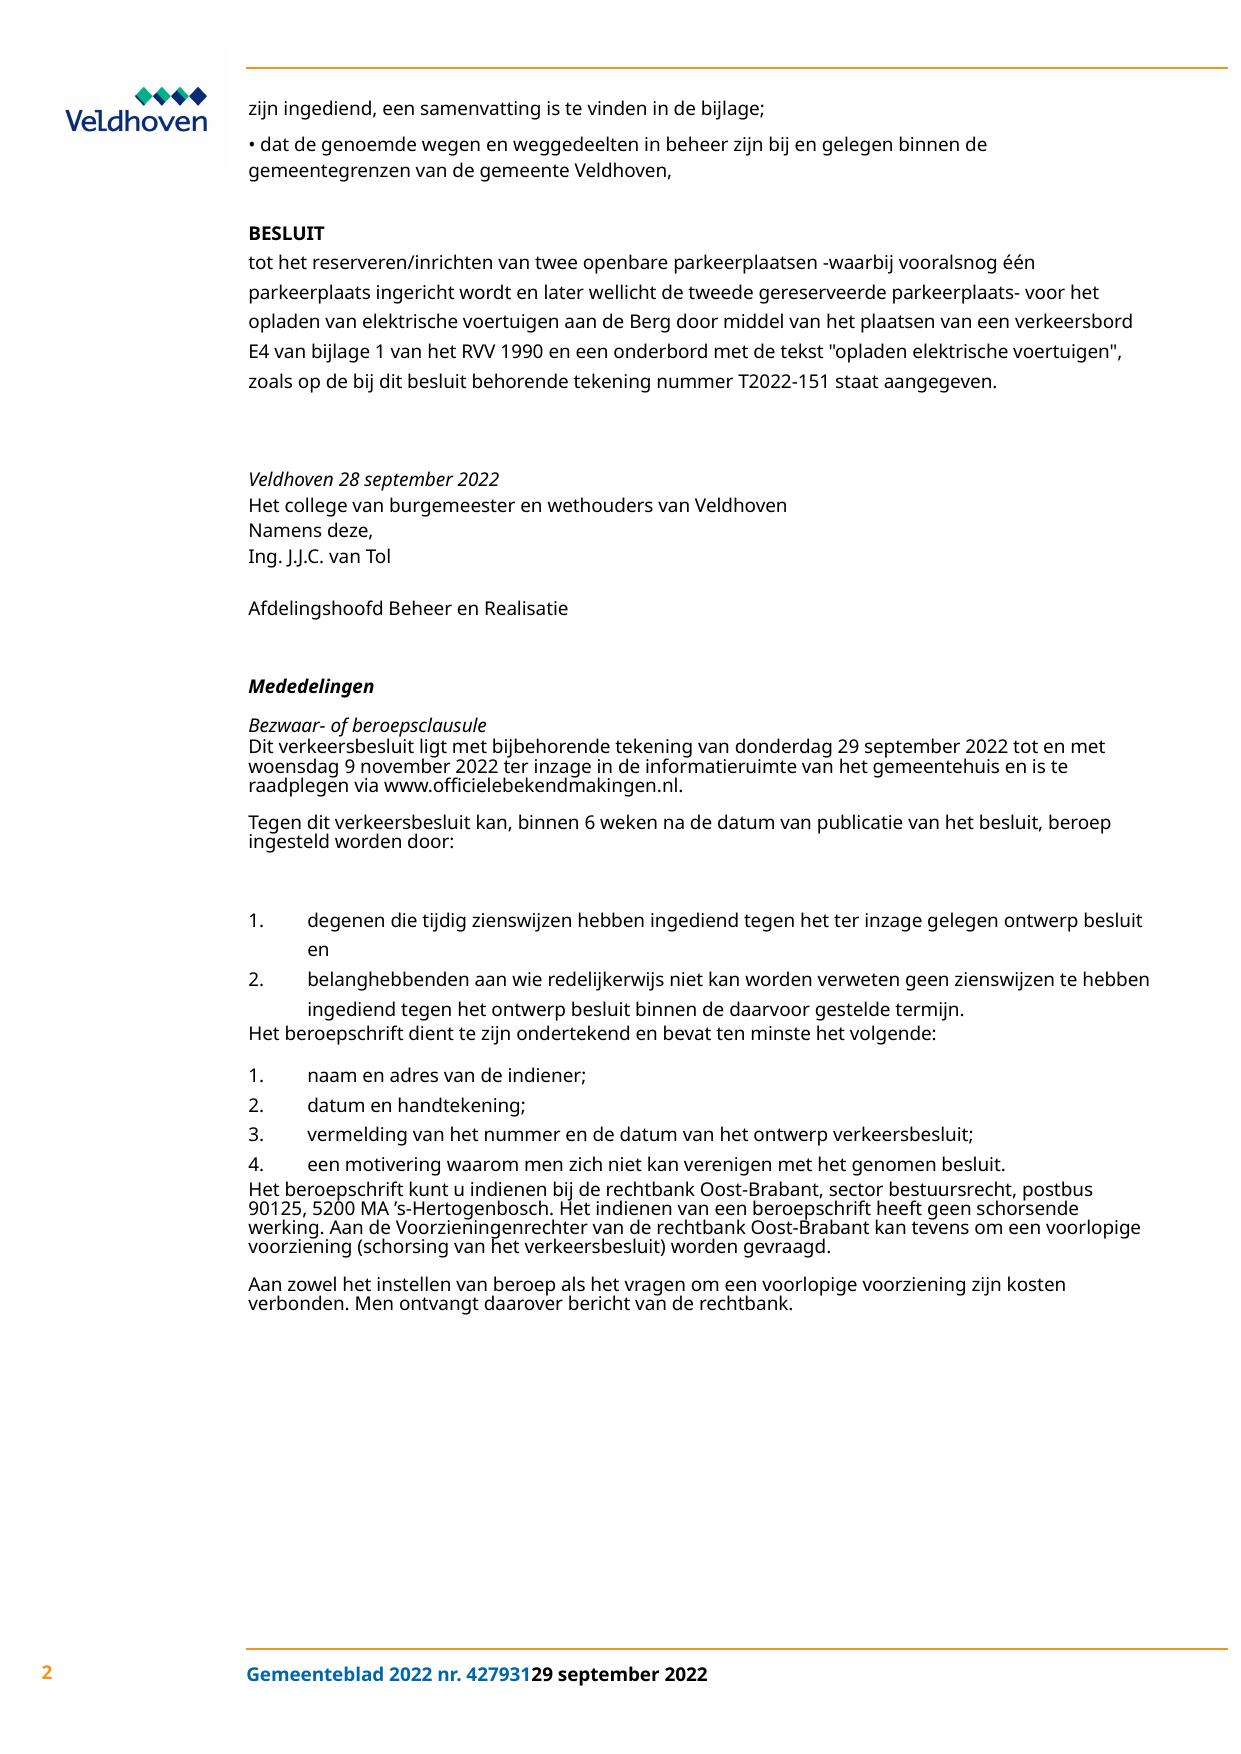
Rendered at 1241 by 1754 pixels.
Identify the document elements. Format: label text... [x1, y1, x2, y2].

text Dit verkeersbesluit ligt met bijbehorende tekening van donderdag 29 september 2022 tot en met woensdag 9 november 2022 ter inzage in de informatieruimte van het gemeentehuis en is te raadplegen via www.officielebekendmakingen.nl. [248, 738, 1152, 796]
list vermelding van het nummer en de datum van het ontwerp verkeersbesluit; [248, 1122, 1152, 1147]
text Het beroepschrift dient te zijn ondertekend en bevat ten minste het volgende: [248, 1025, 1152, 1045]
text Het college van burgemeester en wethouders van Veldhoven [248, 492, 1152, 517]
list belanghebbenden aan wie redelijkerwijs niet kan worden verweten geen zienswijzen te hebben ingediend tegen het ontwerp besluit binnen de daarvoor gestelde termijn. [248, 966, 1152, 1022]
list degenen die tijdig zienswijzen hebben ingediend tegen het ter inzage gelegen ontwerp besluit en [248, 907, 1152, 962]
text • dat de genoemde wegen en weggedeelten in beheer zijn bij en gelegen binnen de gemeentegrenzen van de gemeente Veldhoven, [248, 131, 1152, 183]
list datum en handtekening; [248, 1092, 1152, 1118]
text Namens deze, [248, 517, 1152, 543]
text Veldhoven 28 september 2022 [248, 466, 1152, 492]
text Ing. J.J.C. van Tol [248, 543, 1152, 569]
text Mededelingen [248, 673, 1152, 699]
text tot het reserveren/inrichten van twee openbare parkeerplaatsen -waarbij vooralsnog één parkeerplaats ingericht wordt en later wellicht de tweede gereserveerde parkeerplaats- voor het opladen van elektrische voertuigen aan de Berg door middel van het plaatsen van een verkeersbord E4 van bijlage 1 van het RVV 1990 en een onderbord met de tekst "opladen elektrische voertuigen", zoals op de bij dit besluit behorende tekening nummer T2022-151 staat aangegeven. [248, 249, 1152, 393]
text Bezwaar- of beroepsclausule [248, 713, 1152, 738]
text Afdelingshoofd Beheer en Realisatie [248, 595, 1152, 620]
text Tegen dit verkeersbesluit kan, binnen 6 weken na de datum van publicatie van het besluit, beroep ingesteld worden door: [248, 814, 1152, 852]
text Aan zowel het instellen van beroep als het vragen om een voorlopige voorziening zijn kosten verbonden. Men ontvangt daarover bericht van de rechtbank. [248, 1276, 1152, 1314]
text BESLUIT [248, 220, 1152, 246]
text zijn ingediend, een samenvatting is te vinden in de bijlage; [248, 95, 1152, 121]
list een motivering waarom men zich niet kan verenigen met het genomen besluit. [248, 1151, 1152, 1177]
text Het beroepschrift kunt u indienen bij de rechtbank Oost-Brabant, sector bestuursrecht, postbus 90125, 5200 MA ’s-Hertogenbosch. Het indienen van een beroepschrift heeft geen schorsende werking. Aan de Voorzieningenrechter van de rechtbank Oost-Brabant kan tevens om een voorlopige voorziening (schorsing van het verkeersbesluit) worden gevraagd. [248, 1181, 1152, 1258]
list naam en adres van de indiener; [248, 1062, 1152, 1088]
picture [41, 47, 231, 172]
